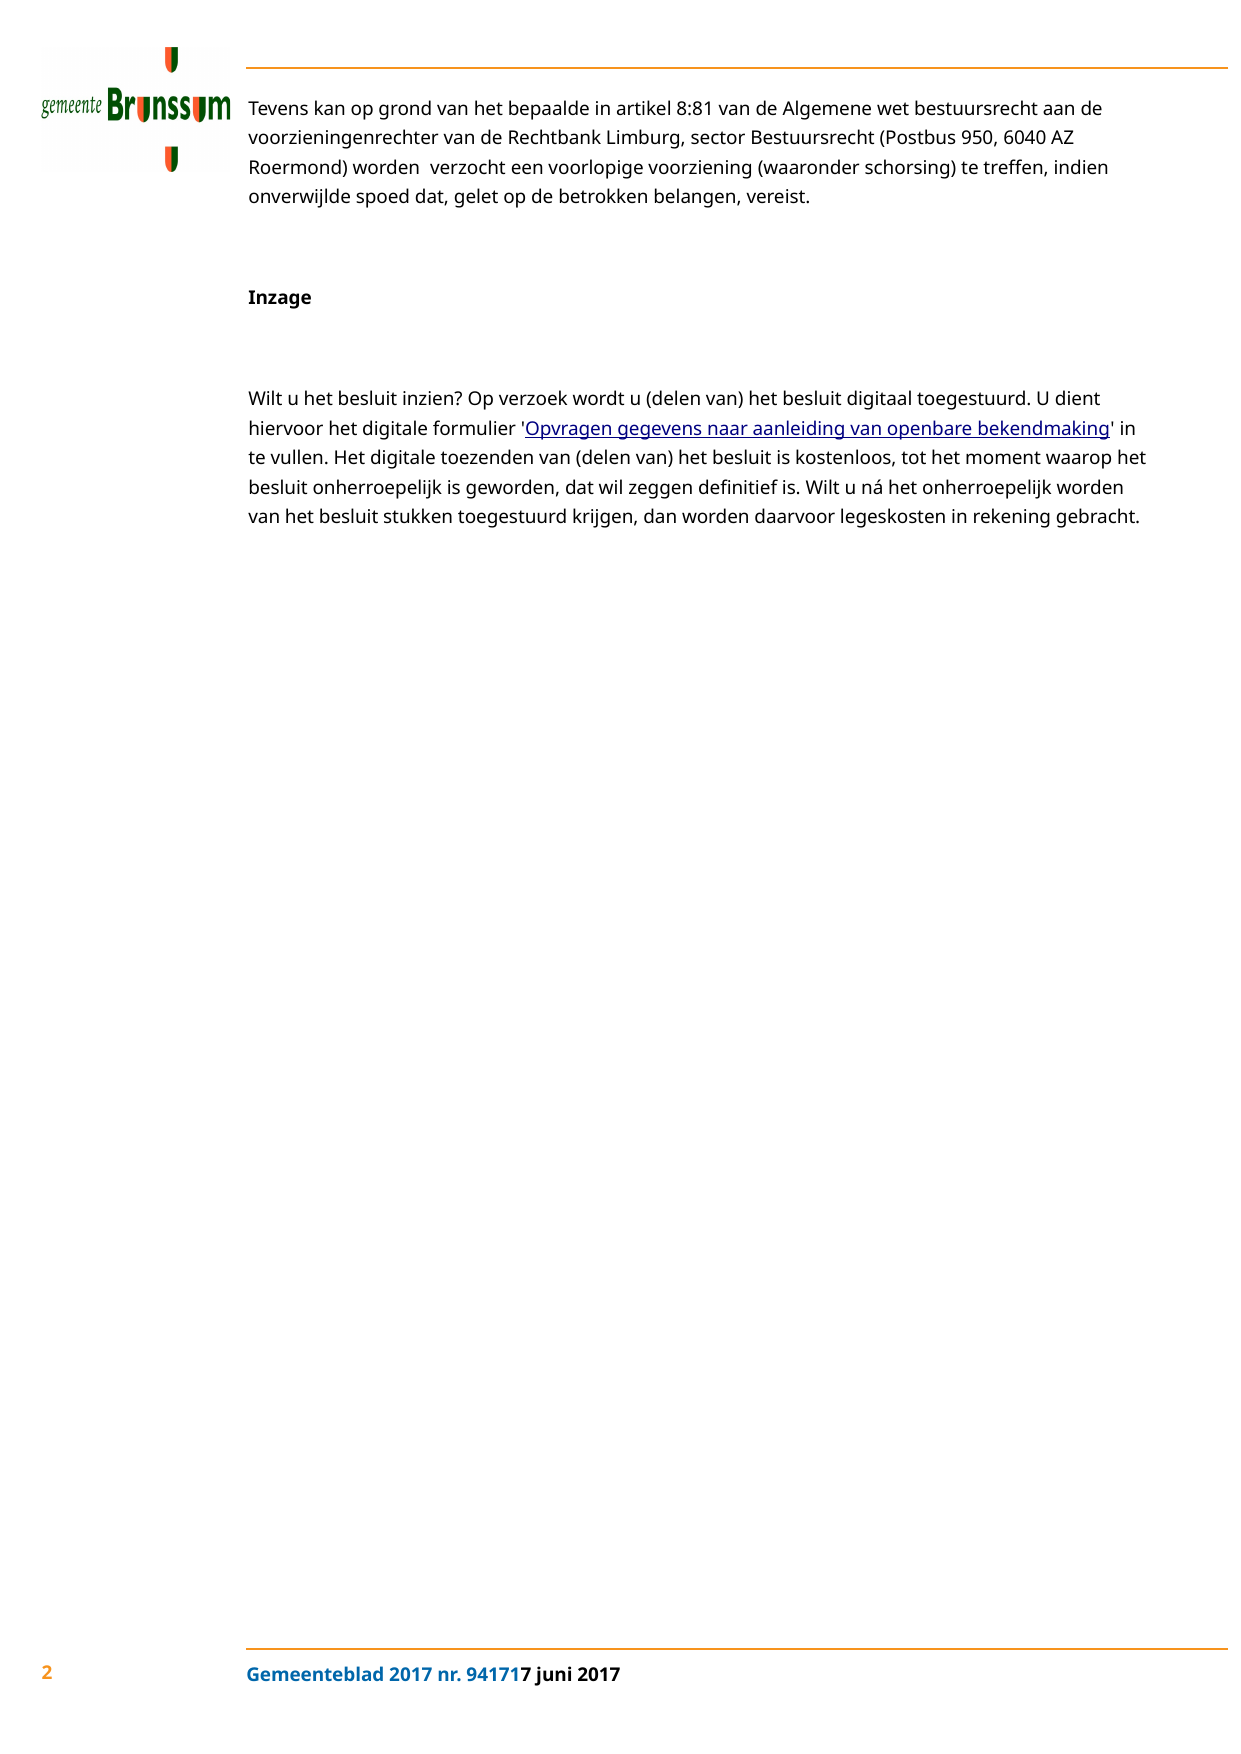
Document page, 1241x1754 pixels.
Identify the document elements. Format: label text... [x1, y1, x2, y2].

text Inzage [248, 284, 1152, 310]
text Wilt u het besluit inzien? Op verzoek wordt u (delen van) het besluit digitaal toegestuurd. U dient hiervoor het digitale formulier 'Opvragen gegevens naar aanleiding van openbare bekendmaking' in te vullen. Het digitale toezenden van (delen van) het besluit is kostenloos, tot het moment waarop het besluit onherroepelijk is geworden, dat wil zeggen definitief is. Wilt u ná het onherroepelijk worden van het besluit stukken toegestuurd krijgen, dan worden daarvoor legeskosten in rekening gebracht. [248, 385, 1152, 529]
picture [41, 47, 231, 172]
text Tevens kan op grond van het bepaalde in artikel 8:81 van de Algemene wet bestuursrecht aan de voorzieningenrechter van de Rechtbank Limburg, sector Bestuursrecht (Postbus 950, 6040 AZ Roermond) worden verzocht een voorlopige voorziening (waaronder schorsing) te treffen, indien onverwijlde spoed dat, gelet op de betrokken belangen, vereist. [248, 95, 1152, 209]
